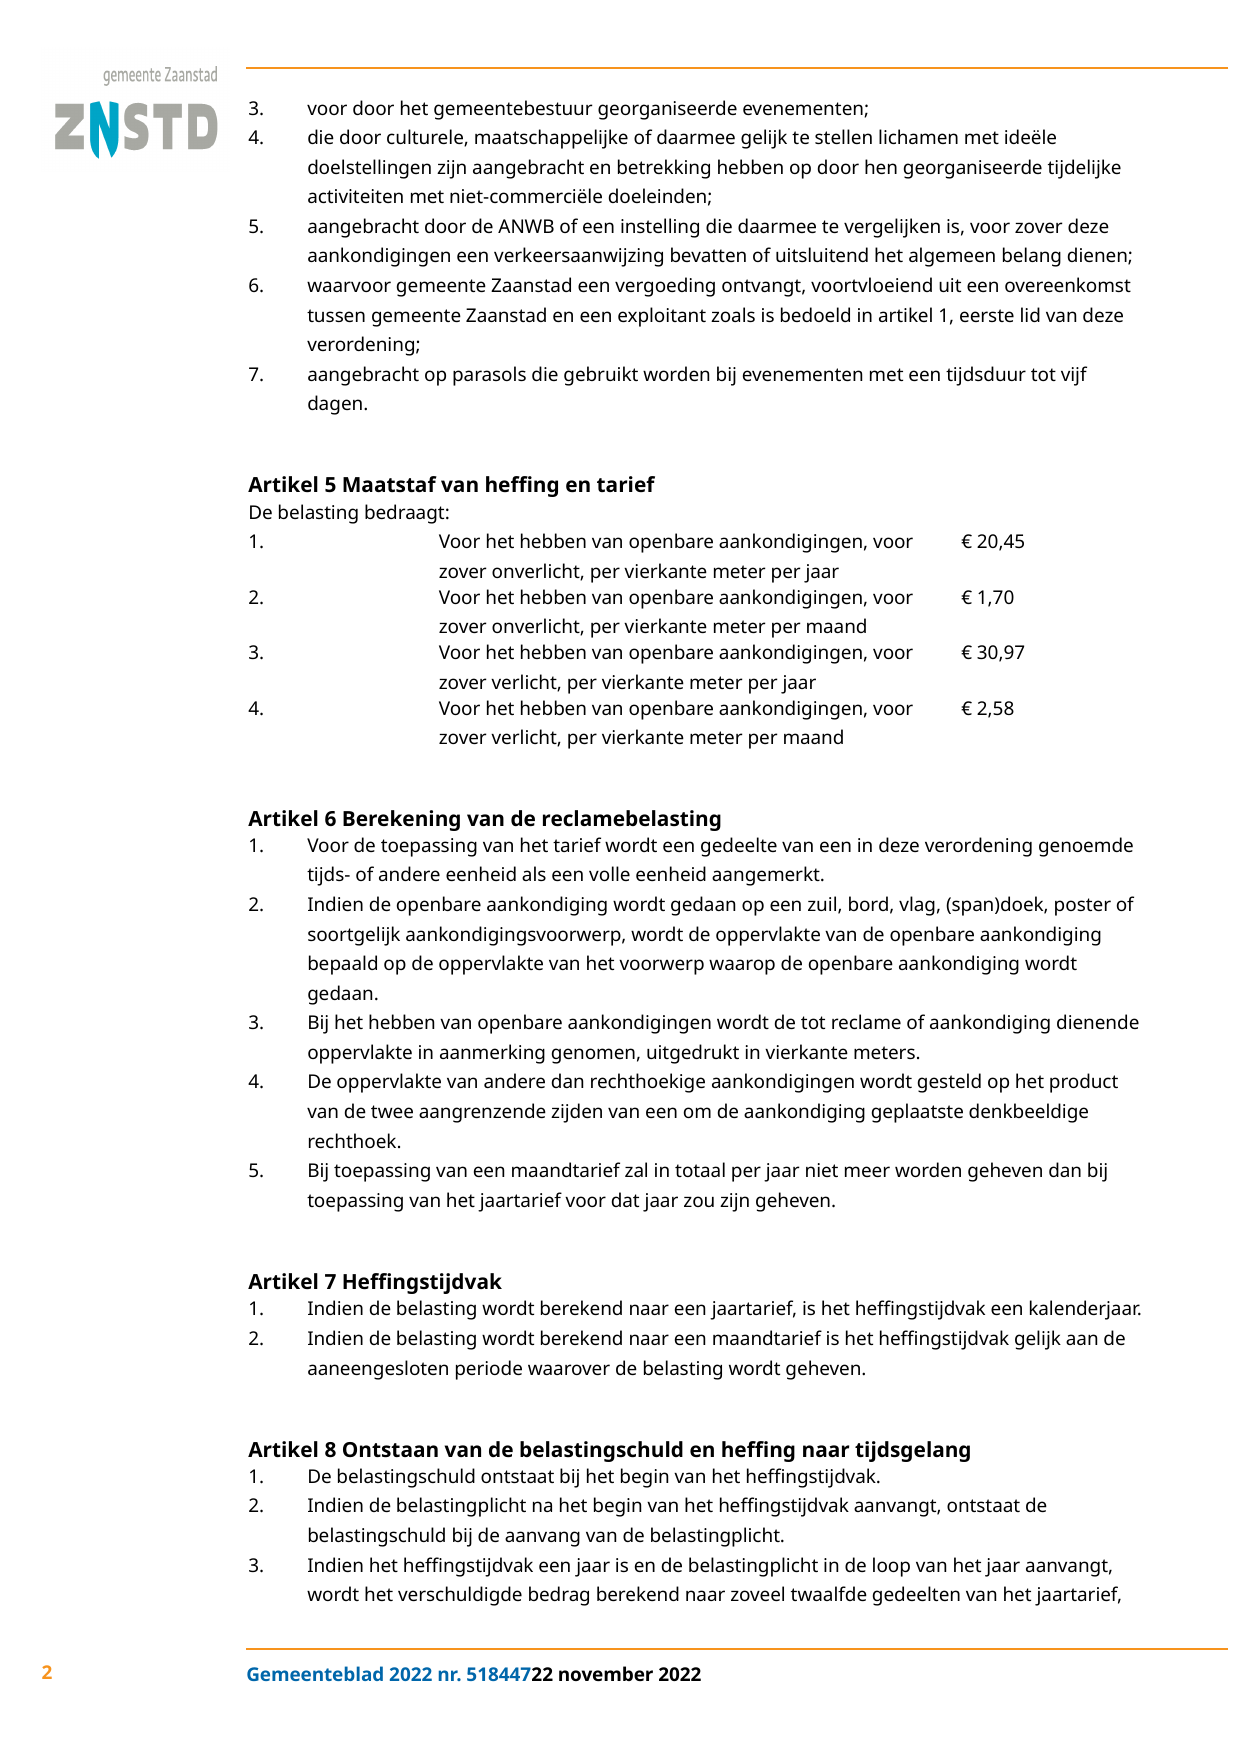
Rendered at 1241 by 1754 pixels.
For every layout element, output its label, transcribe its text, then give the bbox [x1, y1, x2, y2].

text Artikel 7 Heffingstijdvak [248, 1267, 1152, 1296]
text De belasting bedraagt: [248, 499, 1152, 525]
list Indien de openbare aankondiging wordt gedaan op een zuil, bord, vlag, (span)doek, poster of soortgelijk aankondigingsvoorwerp, wordt de oppervlakte van de openbare aankondiging bepaald op de oppervlakte van het voorwerp waarop de openbare aankondiging wordt gedaan. [248, 891, 1152, 1006]
list Voor de toepassing van het tarief wordt een gedeelte van een in deze verordening genoemde tijds- of andere eenheid als een volle eenheid aangemerkt. [248, 832, 1152, 887]
table_cell € 2,58 [961, 695, 1152, 750]
text Artikel 5 Maatstaf van heffing en tarief [248, 471, 1152, 499]
table_header € 20,45 [961, 529, 1152, 584]
list Indien de belasting wordt berekend naar een maandtarief is het heffingstijdvak gelijk aan de aaneengesloten periode waarover de belasting wordt geheven. [248, 1325, 1152, 1380]
table_cell 3. [248, 639, 439, 695]
list De oppervlakte van andere dan rechthoekige aankondigingen wordt gesteld op het product van de twee aangrenzende zijden van een om de aankondiging geplaatste denkbeeldige rechthoek. [248, 1069, 1152, 1154]
table_cell € 30,97 [961, 639, 1152, 695]
table_cell € 1,70 [961, 584, 1152, 639]
list aangebracht door de ANWB of een instelling die daarmee te vergelijken is, voor zover deze aankondigingen een verkeersaanwijzing bevatten of uitsluitend het algemeen belang dienen; [248, 213, 1152, 268]
list Bij het hebben van openbare aankondigingen wordt de tot reclame of aankondiging dienende oppervlakte in aanmerking genomen, uitgedrukt in vierkante meters. [248, 1009, 1152, 1065]
text Artikel 8 Ontstaan van de belastingschuld en heffing naar tijdsgelang [248, 1435, 1152, 1463]
table_cell Voor het hebben van openbare aankondigingen, voor zover onverlicht, per vierkante meter per maand [439, 584, 961, 639]
list De belastingschuld ontstaat bij het begin van het heffingstijdvak. [248, 1463, 1152, 1489]
list Indien het heffingstijdvak een jaar is en de belastingplicht in de loop van het jaar aanvangt, wordt het verschuldigde bedrag berekend naar zoveel twaalfde gedeelten van het jaartarief, [248, 1552, 1152, 1607]
table_header 1. [248, 529, 439, 584]
text Artikel 6 Berekening van de reclamebelasting [248, 804, 1152, 832]
table_header Voor het hebben van openbare aankondigingen, voor zover onverlicht, per vierkante meter per jaar [439, 529, 961, 584]
list Indien de belasting wordt berekend naar een jaartarief, is het heffingstijdvak een kalenderjaar. [248, 1296, 1152, 1321]
picture [41, 47, 231, 172]
table_cell 2. [248, 584, 439, 639]
table_cell 4. [248, 695, 439, 750]
list die door culturele, maatschappelijke of daarmee gelijk te stellen lichamen met ideële doelstellingen zijn aangebracht en betrekking hebben op door hen georganiseerde tijdelijke activiteiten met niet-commerciële doeleinden; [248, 124, 1152, 209]
list aangebracht op parasols die gebruikt worden bij evenementen met een tijdsduur tot vijf dagen. [248, 361, 1152, 416]
table_cell Voor het hebben van openbare aankondigingen, voor zover verlicht, per vierkante meter per jaar [439, 639, 961, 695]
list voor door het gemeentebestuur georganiseerde evenementen; [248, 95, 1152, 121]
list Bij toepassing van een maandtarief zal in totaal per jaar niet meer worden geheven dan bij toepassing van het jaartarief voor dat jaar zou zijn geheven. [248, 1157, 1152, 1213]
list Indien de belastingplicht na het begin van het heffingstijdvak aanvangt, ontstaat de belastingschuld bij de aanvang van de belastingplicht. [248, 1493, 1152, 1548]
list waarvoor gemeente Zaanstad een vergoeding ontvangt, voortvloeiend uit een overeenkomst tussen gemeente Zaanstad en een exploitant zoals is bedoeld in artikel 1, eerste lid van deze verordening; [248, 272, 1152, 357]
table_cell Voor het hebben van openbare aankondigingen, voor zover verlicht, per vierkante meter per maand [439, 695, 961, 750]
